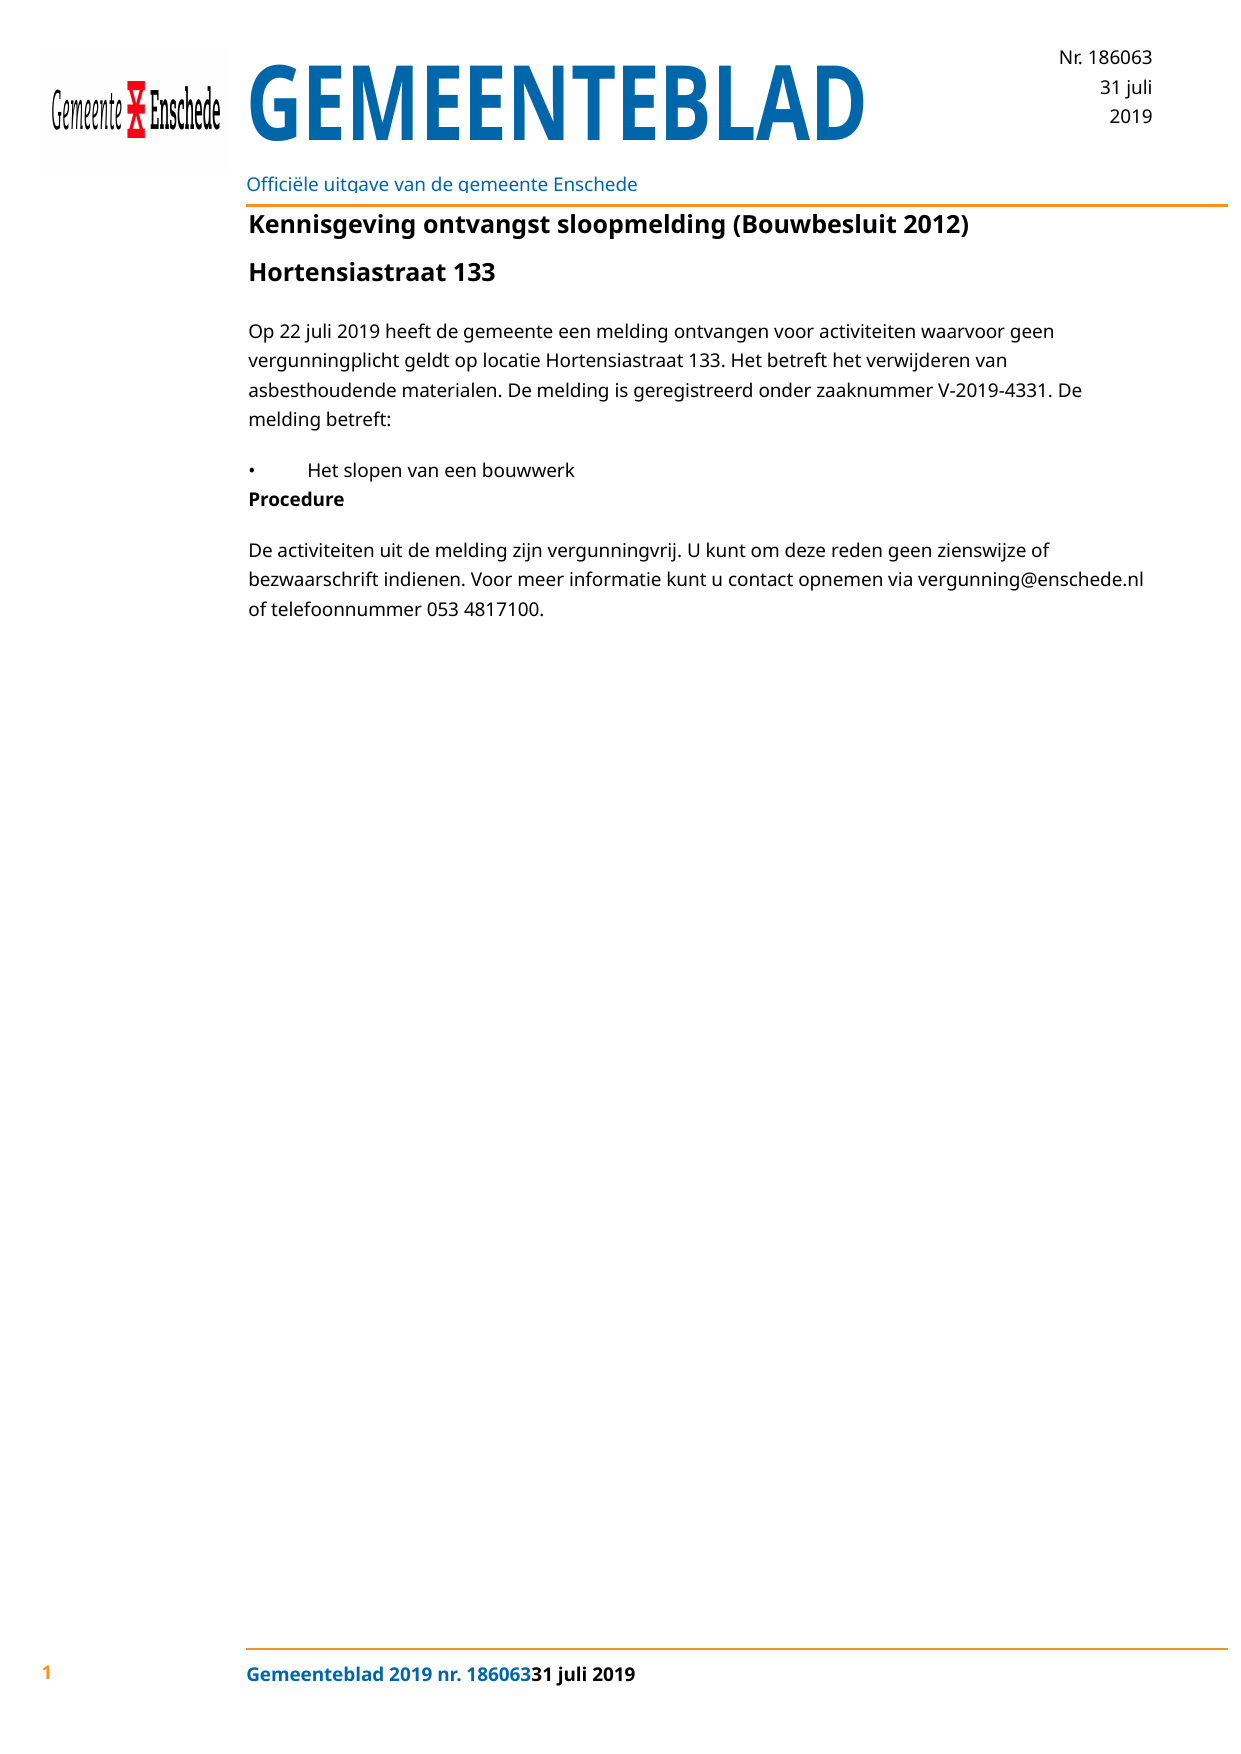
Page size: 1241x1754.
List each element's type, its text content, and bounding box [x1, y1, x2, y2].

text Op 22 juli 2019 heeft de gemeente een melding ontvangen voor activiteiten waarvoor geen vergunningplicht geldt op locatie Hortensiastraat 133. Het betreft het verwijderen van asbesthoudende materialen. De melding is geregistreerd onder zaaknummer V-2019-4331. De melding betreft: [248, 318, 1152, 432]
text Procedure [248, 487, 1152, 512]
text De activiteiten uit de melding zijn vergunningvrij. U kunt om deze reden geen zienswijze of bezwaarschrift indienen. Voor meer informatie kunt u contact opnemen via vergunning@enschede.nl of telefoonnummer 053 4817100. [248, 537, 1152, 622]
list Het slopen van een bouwwerk [248, 457, 1152, 483]
picture [41, 47, 231, 172]
text Kennisgeving ontvangst sloopmelding (Bouwbesluit 2012) Hortensiastraat 133 [248, 207, 1152, 288]
